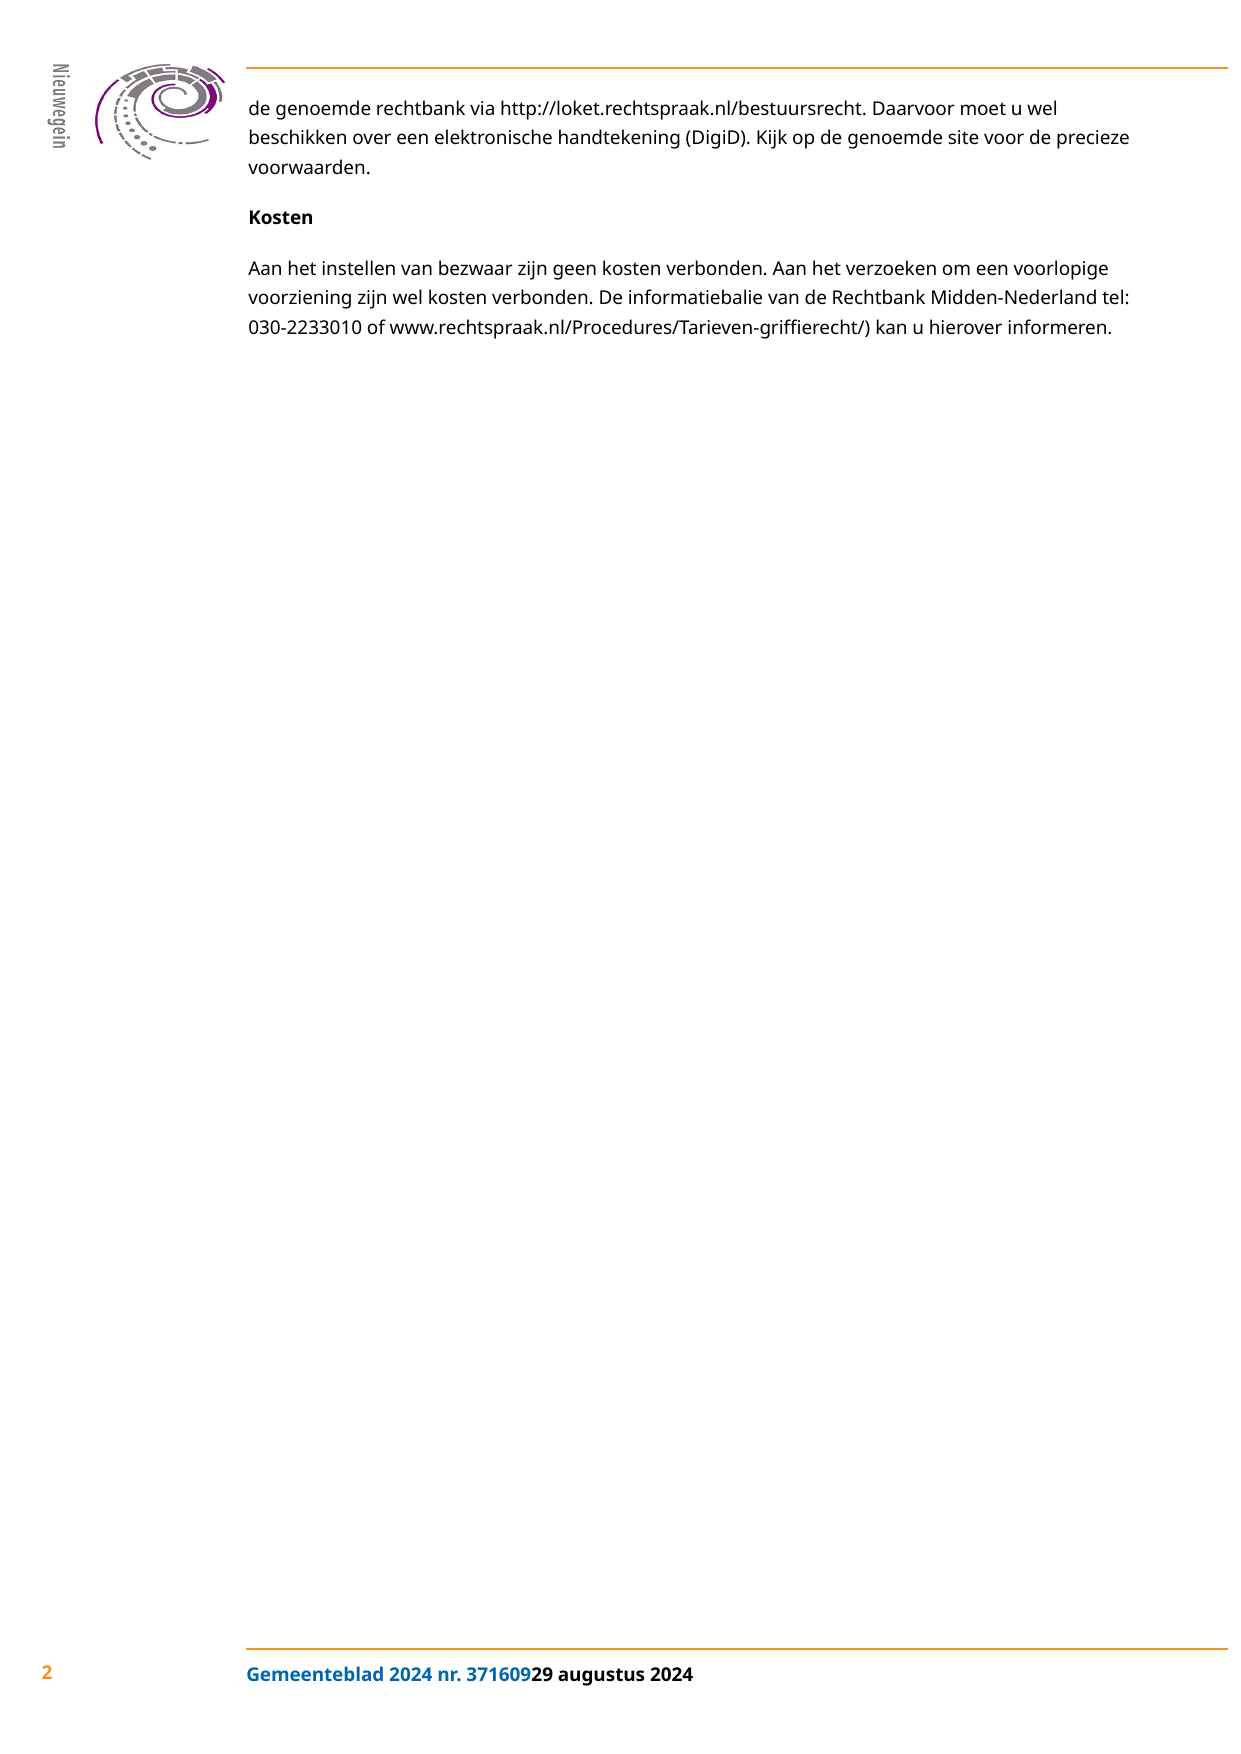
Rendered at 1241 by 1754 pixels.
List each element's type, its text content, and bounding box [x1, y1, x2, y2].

picture [41, 47, 231, 172]
text Kosten [248, 204, 1152, 230]
text de genoemde rechtbank via http://loket.rechtspraak.nl/bestuursrecht. Daarvoor moet u wel beschikken over een elektronische handtekening (DigiD). Kijk op de genoemde site voor de precieze voorwaarden. [248, 95, 1152, 180]
text Aan het instellen van bezwaar zijn geen kosten verbonden. Aan het verzoeken om een voorlopige voorziening zijn wel kosten verbonden. De informatiebalie van de Rechtbank Midden-Nederland tel: 030-2233010 of www.rechtspraak.nl/Procedures/Tarieven-griffierecht/) kan u hierover informeren. [248, 255, 1152, 340]
